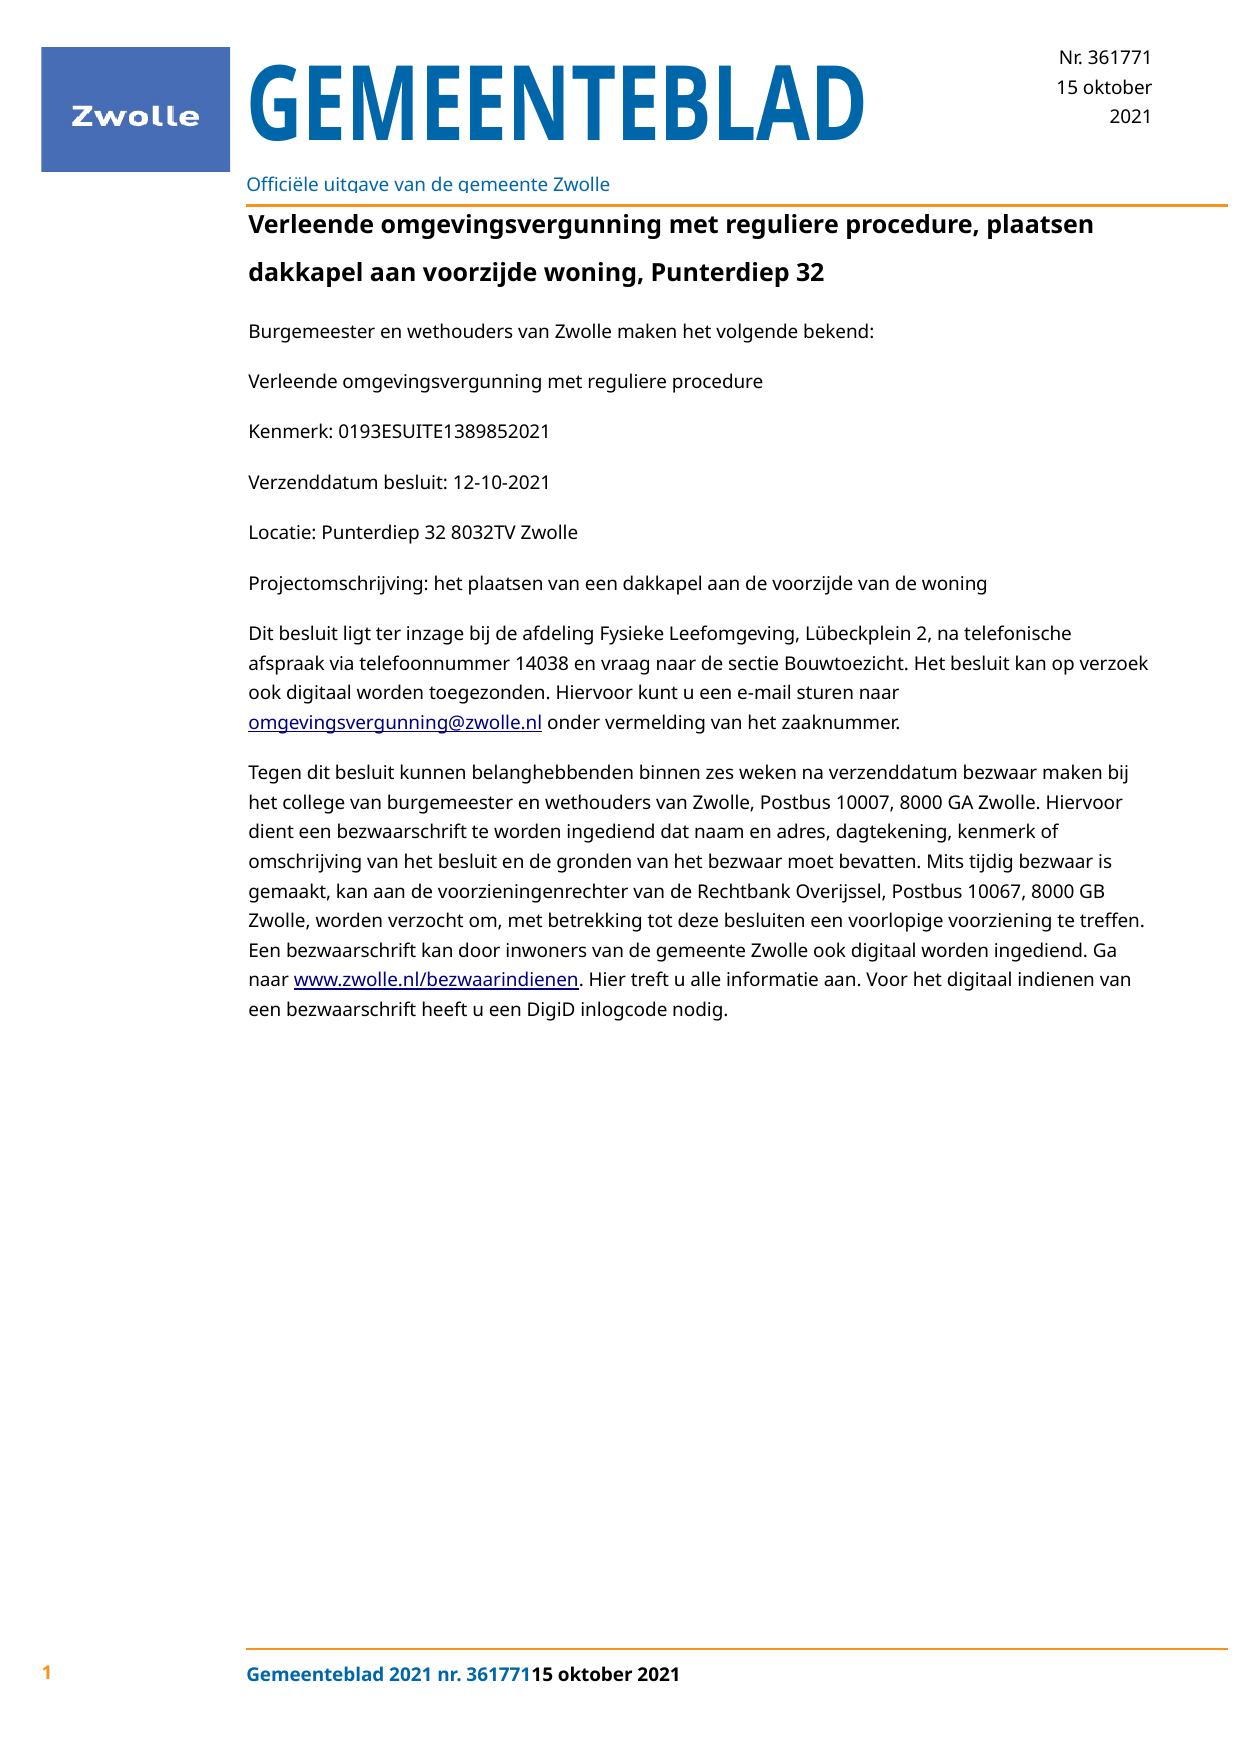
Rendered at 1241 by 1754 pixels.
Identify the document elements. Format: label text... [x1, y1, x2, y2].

text Dit besluit ligt ter inzage bij de afdeling Fysieke Leefomgeving, Lübeckplein 2, na telefonische afspraak via telefoonnummer 14038 en vraag naar de sectie Bouwtoezicht. Het besluit kan op verzoek ook digitaal worden toegezonden. Hiervoor kunt u een e-mail sturen naar omgevingsvergunning@zwolle.nl onder vermelding van het zaaknummer. [248, 620, 1152, 735]
text Burgemeester en wethouders van Zwolle maken het volgende bekend: [248, 318, 1152, 344]
text Verleende omgevingsvergunning met reguliere procedure, plaatsen dakkapel aan voorzijde woning, Punterdiep 32 [248, 207, 1152, 288]
text Tegen dit besluit kunnen belanghebbenden binnen zes weken na verzenddatum bezwaar maken bij het college van burgemeester en wethouders van Zwolle, Postbus 10007, 8000 GA Zwolle. Hiervoor dient een bezwaarschrift te worden ingediend dat naam en adres, dagtekening, kenmerk of omschrijving van het besluit en de gronden van het bezwaar moet bevatten. Mits tijdig bezwaar is gemaakt, kan aan de voorzieningenrechter van de Rechtbank Overijssel, Postbus 10067, 8000 GB Zwolle, worden verzocht om, met betrekking tot deze besluiten een voorlopige voorziening te treffen. Een bezwaarschrift kan door inwoners van de gemeente Zwolle ook digitaal worden ingediend. Ga naar www.zwolle.nl/bezwaarindienen. Hier treft u alle informatie aan. Voor het digitaal indienen van een bezwaarschrift heeft u een DigiD inlogcode nodig. [248, 759, 1152, 1022]
text Projectomschrijving: het plaatsen van een dakkapel aan de voorzijde van de woning [248, 570, 1152, 596]
text Verleende omgevingsvergunning met reguliere procedure [248, 368, 1152, 394]
text Locatie: Punterdiep 32 8032TV Zwolle [248, 519, 1152, 545]
text Kenmerk: 0193ESUITE1389852021 [248, 419, 1152, 444]
text Verzenddatum besluit: 12-10-2021 [248, 469, 1152, 495]
picture [41, 47, 231, 172]
